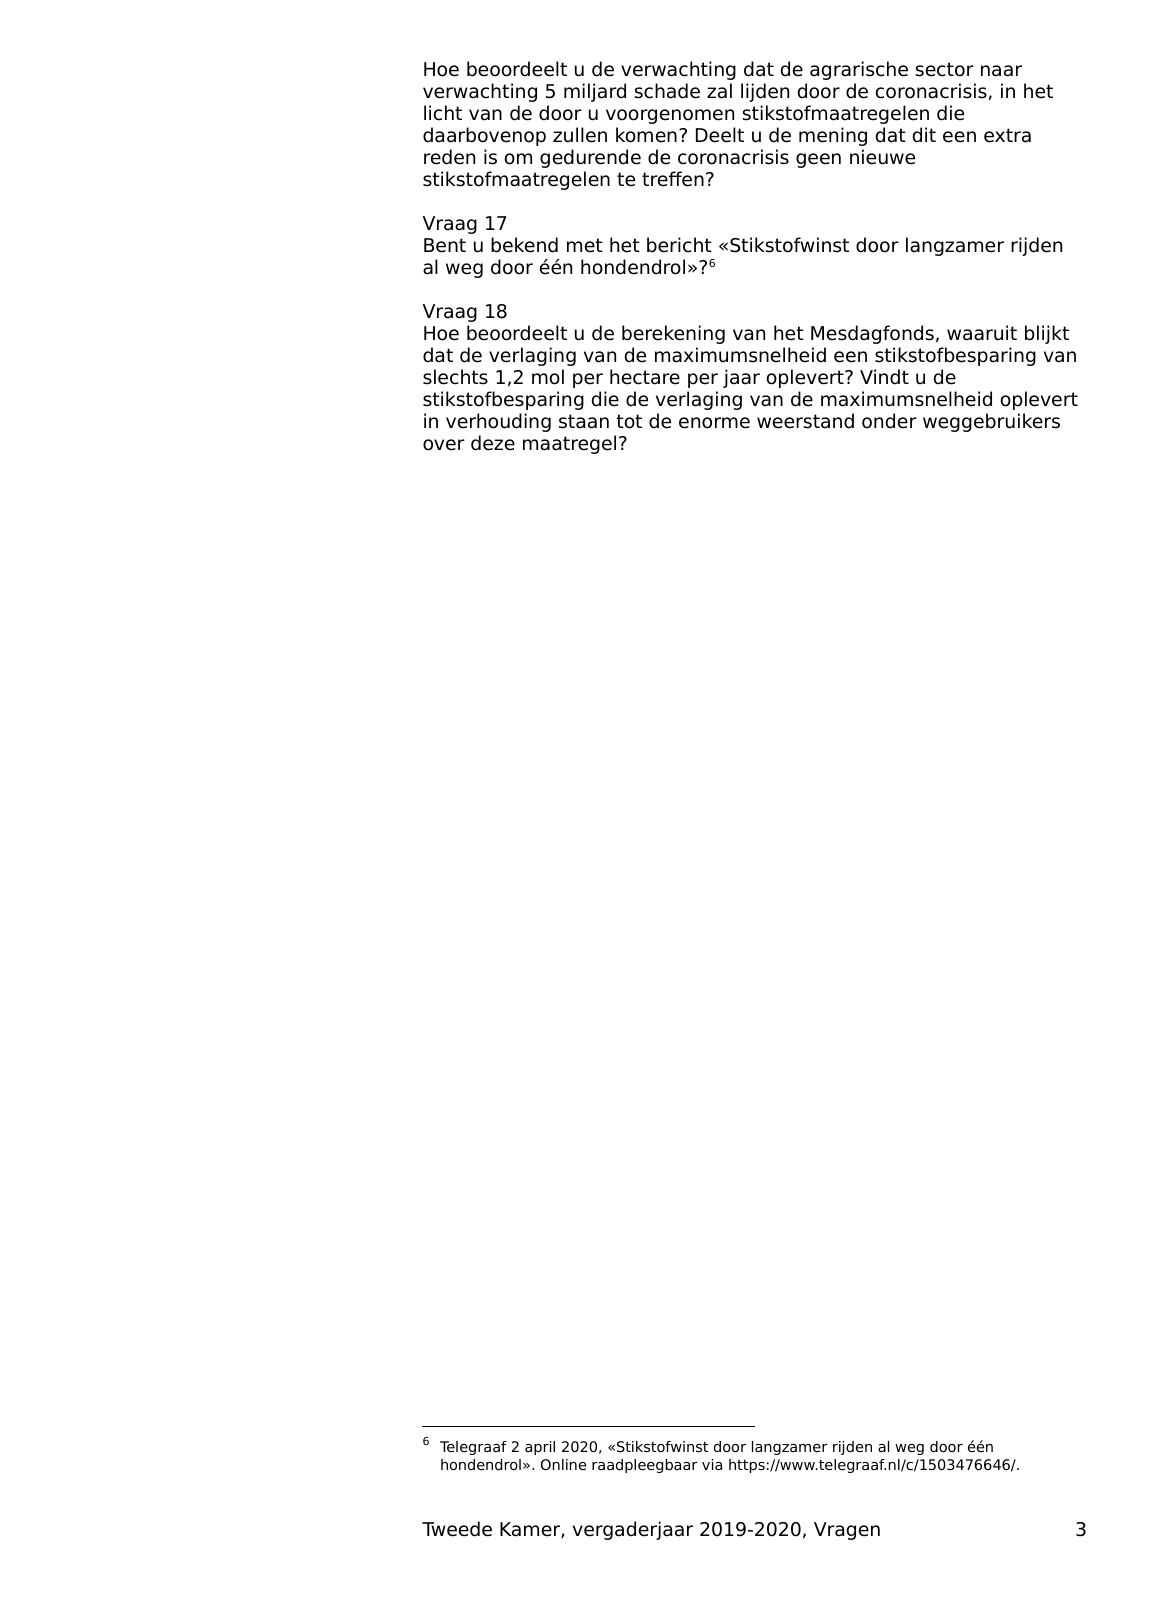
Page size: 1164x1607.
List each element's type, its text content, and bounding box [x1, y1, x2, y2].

text Vraag 17 [422, 213, 1087, 235]
text Vraag 18 [422, 301, 1087, 323]
text Bent u bekend met het bericht «Stikstofwinst door langzamer rijden al weg door één hondendrol»? [422, 235, 1087, 279]
text Hoe beoordeelt u de berekening van het Mesdagfonds, waaruit blijkt dat de verlaging van de maximumsnelheid een stikstofbesparing van slechts 1,2 mol per hectare per jaar oplevert? Vindt u de stikstofbesparing die de verlaging van de maximumsnelheid oplevert in verhouding staan tot de enorme weerstand onder weggebruikers over deze maatregel? [422, 323, 1087, 455]
text Telegraaf 2 april 2020, «Stikstofwinst door langzamer rijden al weg door één hondendrol». Online raadpleegbaar via https://www.telegraaf.nl/c/1503476646/. [422, 1435, 1087, 1474]
text Hoe beoordeelt u de verwachting dat de agrarische sector naar verwachting 5 miljard schade zal lijden door de coronacrisis, in het licht van de door u voorgenomen stikstofmaatregelen die daarbovenop zullen komen? Deelt u de mening dat dit een extra reden is om gedurende de coronacrisis geen nieuwe stikstofmaatregelen te treffen? [422, 59, 1087, 191]
